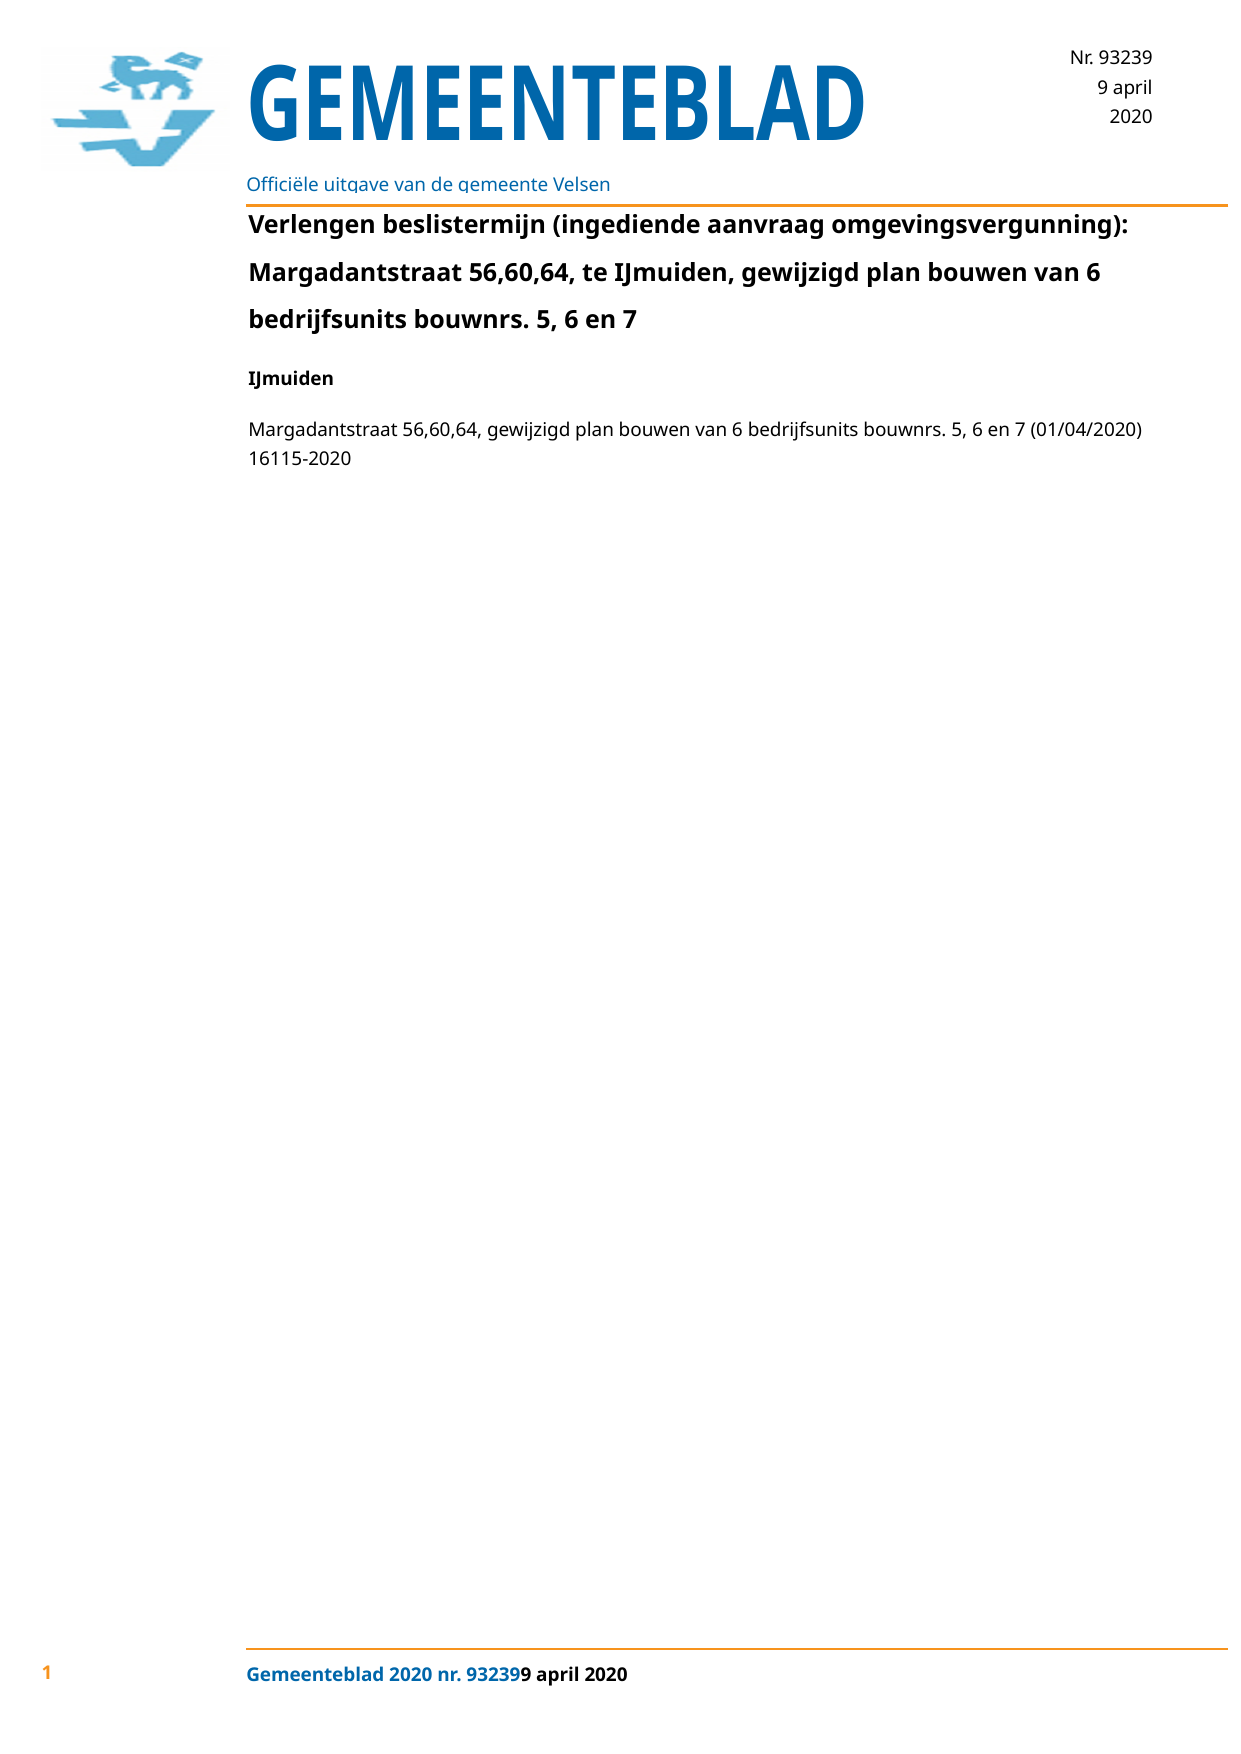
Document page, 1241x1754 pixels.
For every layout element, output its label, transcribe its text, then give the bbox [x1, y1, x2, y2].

text IJmuiden [248, 366, 1152, 391]
text Verlengen beslistermijn (ingediende aanvraag omgevingsvergunning): Margadantstraat 56,60,64, te IJmuiden, gewijzigd plan bouwen van 6 bedrijfsunits bouwnrs. 5, 6 en 7 [248, 207, 1152, 336]
text Margadantstraat 56,60,64, gewijzigd plan bouwen van 6 bedrijfsunits bouwnrs. 5, 6 en 7 (01/04/2020) 16115-2020 [248, 416, 1152, 471]
picture [41, 47, 231, 172]
